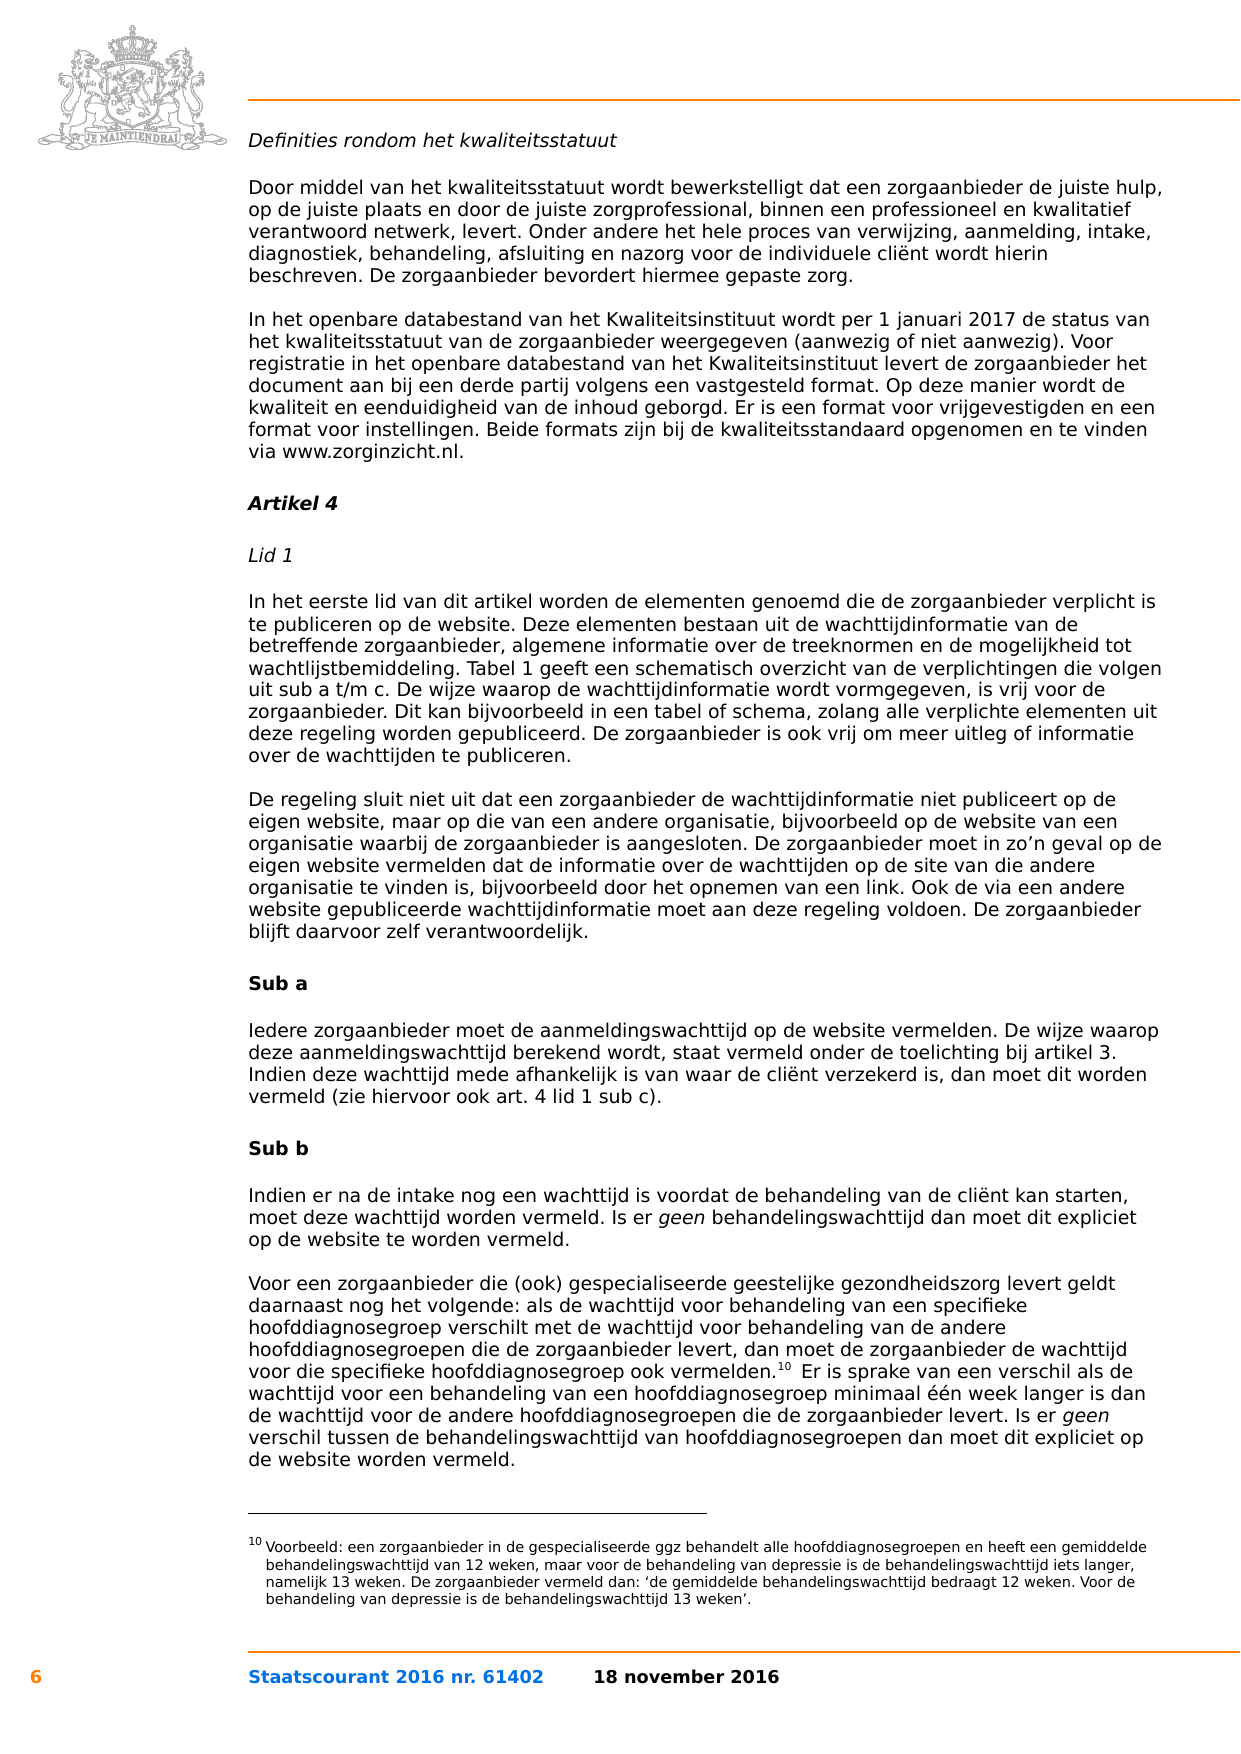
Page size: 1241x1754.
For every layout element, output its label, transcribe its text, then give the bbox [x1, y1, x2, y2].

subtitle Sub b [248, 1138, 1163, 1160]
subtitle Definities rondom het kwaliteitsstatuut [248, 130, 1163, 152]
subtitle Lid 1 [248, 544, 1163, 566]
subtitle Artikel 4 [248, 492, 1163, 514]
text Indien er na de intake nog een wachttijd is voordat de behandeling van de cliënt kan starten, moet deze wachttijd worden vermeld. Is er geen behandelingswachttijd dan moet dit expliciet op de website te worden vermeld. [248, 1185, 1163, 1251]
text In het eerste lid van dit artikel worden de elementen genoemd die de zorgaanbieder verplicht is te publiceren op de website. Deze elementen bestaan uit de wachttijdinformatie van de betreffende zorgaanbieder, algemene informatie over de treeknormen en de mogelijkheid tot wachtlijstbemiddeling. Tabel 1 geeft een schematisch overzicht van de verplichtingen die volgen uit sub a t/m c. De wijze waarop de wachttijdinformatie wordt vormgegeven, is vrij voor de zorgaanbieder. Dit kan bijvoorbeeld in een tabel of schema, zolang alle verplichte elementen uit deze regeling worden gepubliceerd. De zorgaanbieder is ook vrij om meer uitleg of informatie over de wachttijden te publiceren. [248, 591, 1163, 767]
subtitle Sub a [248, 973, 1163, 995]
text Door middel van het kwaliteitsstatuut wordt bewerkstelligt dat een zorgaanbieder de juiste hulp, op de juiste plaats en door de juiste zorgprofessional, binnen een professioneel en kwalitatief verantwoord netwerk, levert. Onder andere het hele proces van verwijzing, aanmelding, intake, diagnostiek, behandeling, afsluiting en nazorg voor de individuele cliënt wordt hierin beschreven. De zorgaanbieder bevordert hiermee gepaste zorg. [248, 177, 1163, 287]
text De regeling sluit niet uit dat een zorgaanbieder de wachttijdinformatie niet publiceert op de eigen website, maar op die van een andere organisatie, bijvoorbeeld op de website van een organisatie waarbij de zorgaanbieder is aangesloten. De zorgaanbieder moet in zo’n geval op de eigen website vermelden dat de informatie over de wachttijden op de site van die andere organisatie te vinden is, bijvoorbeeld door het opnemen van een link. Ook de via een andere website gepubliceerde wachttijdinformatie moet aan deze regeling voldoen. De zorgaanbieder blijft daarvoor zelf verantwoordelijk. [248, 789, 1163, 943]
text In het openbare databestand van het Kwaliteitsinstituut wordt per 1 januari 2017 de status van het kwaliteitsstatuut van de zorgaanbieder weergegeven (aanwezig of niet aanwezig). Voor registratie in het openbare databestand van het Kwaliteitsinstituut levert de zorgaanbieder het document aan bij een derde partij volgens een vastgesteld format. Op deze manier wordt de kwaliteit en eenduidigheid van de inhoud geborgd. Er is een format voor vrijgevestigden en een format voor instellingen. Beide formats zijn bij de kwaliteitsstandaard opgenomen en te vinden via www.zorginzicht.nl. [248, 309, 1163, 462]
text Voor een zorgaanbieder die (ook) gespecialiseerde geestelijke gezondheidszorg levert geldt daarnaast nog het volgende: als de wachttijd voor behandeling van een specifieke hoofddiagnosegroep verschilt met de wachttijd voor behandeling van de andere hoofddiagnosegroepen die de zorgaanbieder levert, dan moet de zorgaanbieder de wachttijd voor die specifieke hoofddiagnosegroep ook vermelden. Er is sprake van een verschil als de wachttijd voor een behandeling van een hoofddiagnosegroep minimaal één week langer is dan de wachttijd voor de andere hoofddiagnosegroepen die de zorgaanbieder levert. Is er geen verschil tussen de behandelingswachttijd van hoofddiagnosegroepen dan moet dit expliciet op de website worden vermeld. [248, 1273, 1163, 1471]
text Iedere zorgaanbieder moet de aanmeldingswachttijd op de website vermelden. De wijze waarop deze aanmeldingswachttijd berekend wordt, staat vermeld onder de toelichting bij artikel 3. Indien deze wachttijd mede afhankelijk is van waar de cliënt verzekerd is, dan moet dit worden vermeld (zie hiervoor ook art. 4 lid 1 sub c). [248, 1020, 1163, 1108]
text Voorbeeld: een zorgaanbieder in de gespecialiseerde ggz behandelt alle hoofddiagnosegroepen en heeft een gemiddelde behandelingswachttijd van 12 weken, maar voor de behandeling van depressie is de behandelingswachttijd iets langer, namelijk 13 weken. De zorgaanbieder vermeld dan: ‘de gemiddelde behandelingswachttijd bedraagt 12 weken. Voor de behandeling van depressie is de behandelingswachttijd 13 weken’. [248, 1535, 1163, 1608]
picture [38, 25, 227, 150]
